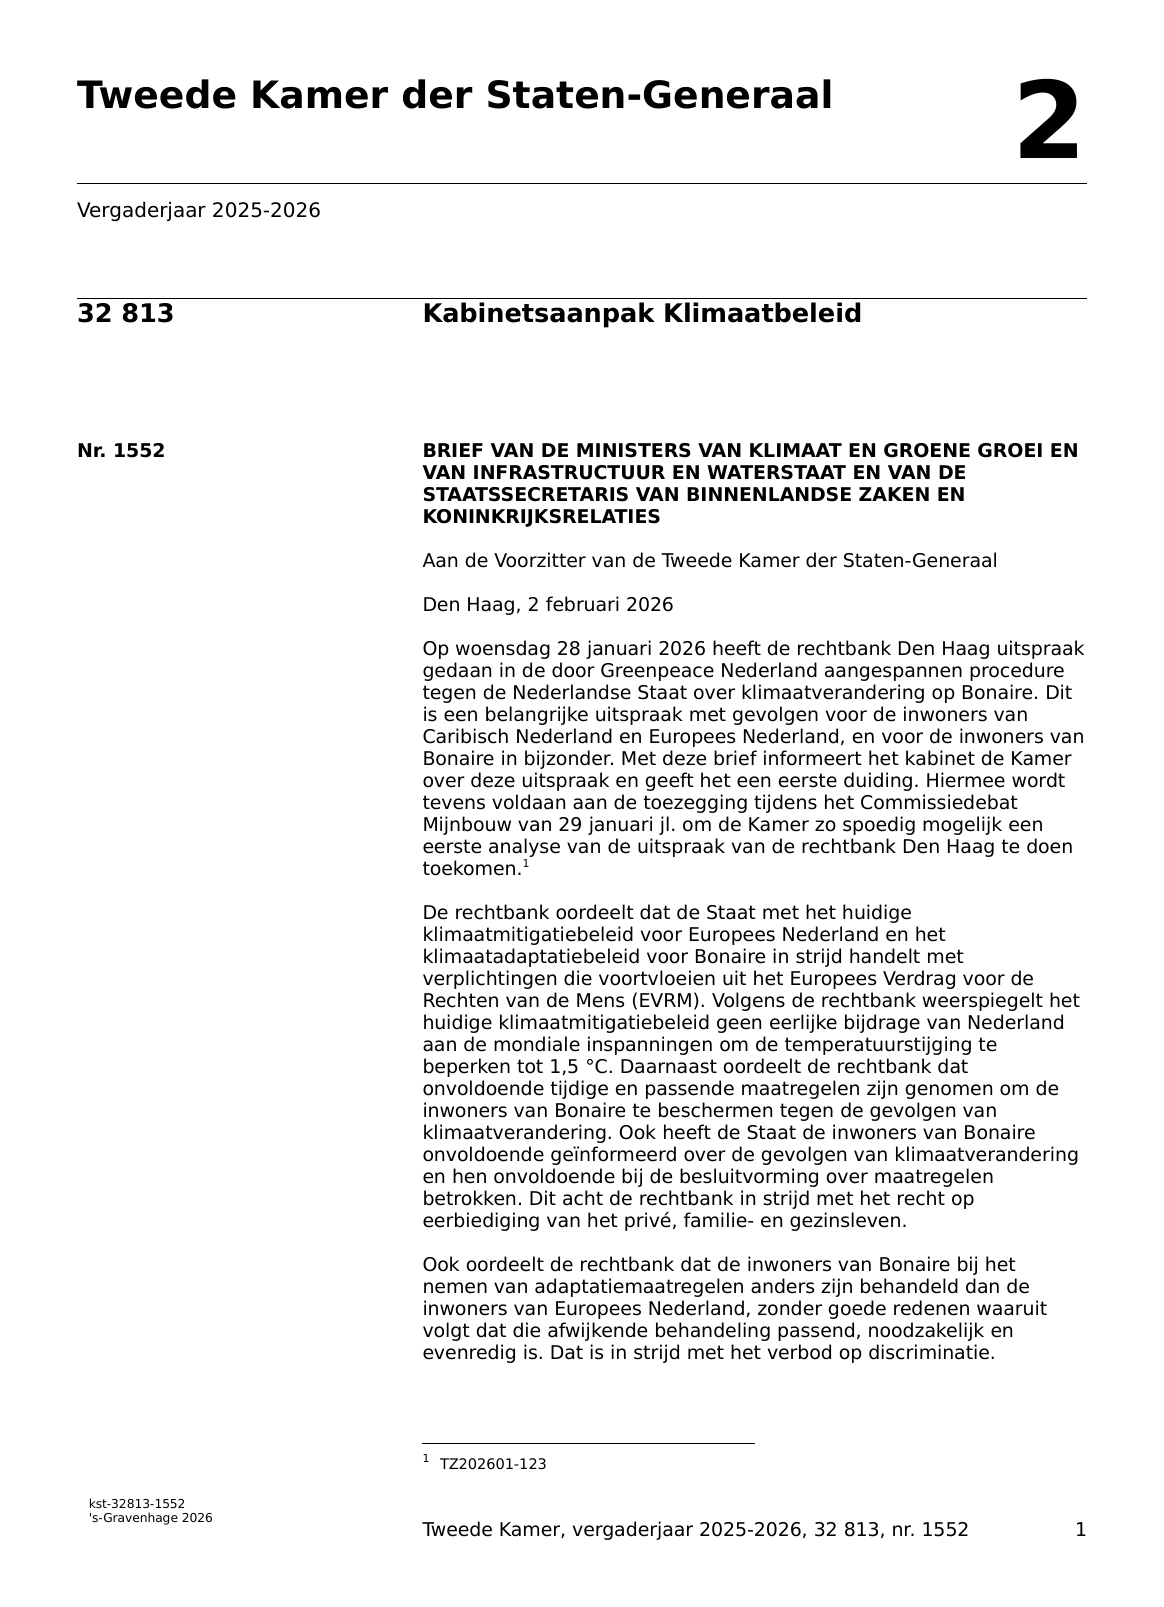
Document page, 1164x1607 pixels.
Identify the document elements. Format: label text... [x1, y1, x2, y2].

text Op woensdag 28 januari 2026 heeft de rechtbank Den Haag uitspraak gedaan in de door Greenpeace Nederland aangespannen procedure tegen de Nederlandse Staat over klimaatverandering op Bonaire. Dit is een belangrijke uitspraak met gevolgen voor de inwoners van Caribisch Nederland en Europees Nederland, en voor de inwoners van Bonaire in bijzonder. Met deze brief informeert het kabinet de Kamer over deze uitspraak en geeft het een eerste duiding. Hiermee wordt tevens voldaan aan de toezegging tijdens het Commissiedebat Mijnbouw van 29 januari jl. om de Kamer zo spoedig mogelijk een eerste analyse van de uitspraak van de rechtbank Den Haag te doen toekomen. [422, 638, 1087, 880]
table_cell Vergaderjaar 2025-2026 [77, 184, 1087, 298]
subtitle Nr. 1552 BRIEF VAN DE MINISTERS VAN KLIMAAT EN GROENE GROEI EN VAN INFRASTRUCTUUR EN WATERSTAAT EN VAN DE STAATSSECRETARIS VAN BINNENLANDSE ZAKEN EN KONINKRIJKSRELATIES [77, 440, 1087, 528]
text Den Haag, 2 februari 2026 [422, 594, 1087, 616]
table_header 2 [886, 59, 1087, 183]
text kst-32813-1552 [88, 1497, 323, 1511]
subtitle 32 813 Kabinetsaanpak Klimaatbeleid [77, 299, 1087, 329]
text Aan de Voorzitter van de Tweede Kamer der Staten-Generaal [422, 550, 1087, 572]
text De rechtbank oordeelt dat de Staat met het huidige klimaatmitigatiebeleid voor Europees Nederland en het klimaatadaptatiebeleid voor Bonaire in strijd handelt met verplichtingen die voortvloeien uit het Europees Verdrag voor de Rechten van de Mens (EVRM). Volgens de rechtbank weerspiegelt het huidige klimaatmitigatiebeleid geen eerlijke bijdrage van Nederland aan de mondiale inspanningen om de temperatuurstijging te beperken tot 1,5 °C. Daarnaast oordeelt de rechtbank dat onvoldoende tijdige en passende maatregelen zijn genomen om de inwoners van Bonaire te beschermen tegen de gevolgen van klimaatverandering. Ook heeft de Staat de inwoners van Bonaire onvoldoende geïnformeerd over de gevolgen van klimaatverandering en hen onvoldoende bij de besluitvorming over maatregelen betrokken. Dit acht de rechtbank in strijd met het recht op eerbiediging van het privé, familie- en gezinsleven. [422, 902, 1087, 1232]
text TZ202601-123 [422, 1452, 1087, 1474]
text 's-Gravenhage 2026 [88, 1511, 323, 1525]
table_header Tweede Kamer der Staten-Generaal [77, 59, 886, 183]
text Ook oordeelt de rechtbank dat de inwoners van Bonaire bij het nemen van adaptatiemaatregelen anders zijn behandeld dan de inwoners van Europees Nederland, zonder goede redenen waaruit volgt dat die afwijkende behandeling passend, noodzakelijk en evenredig is. Dat is in strijd met het verbod op discriminatie. [422, 1254, 1087, 1364]
